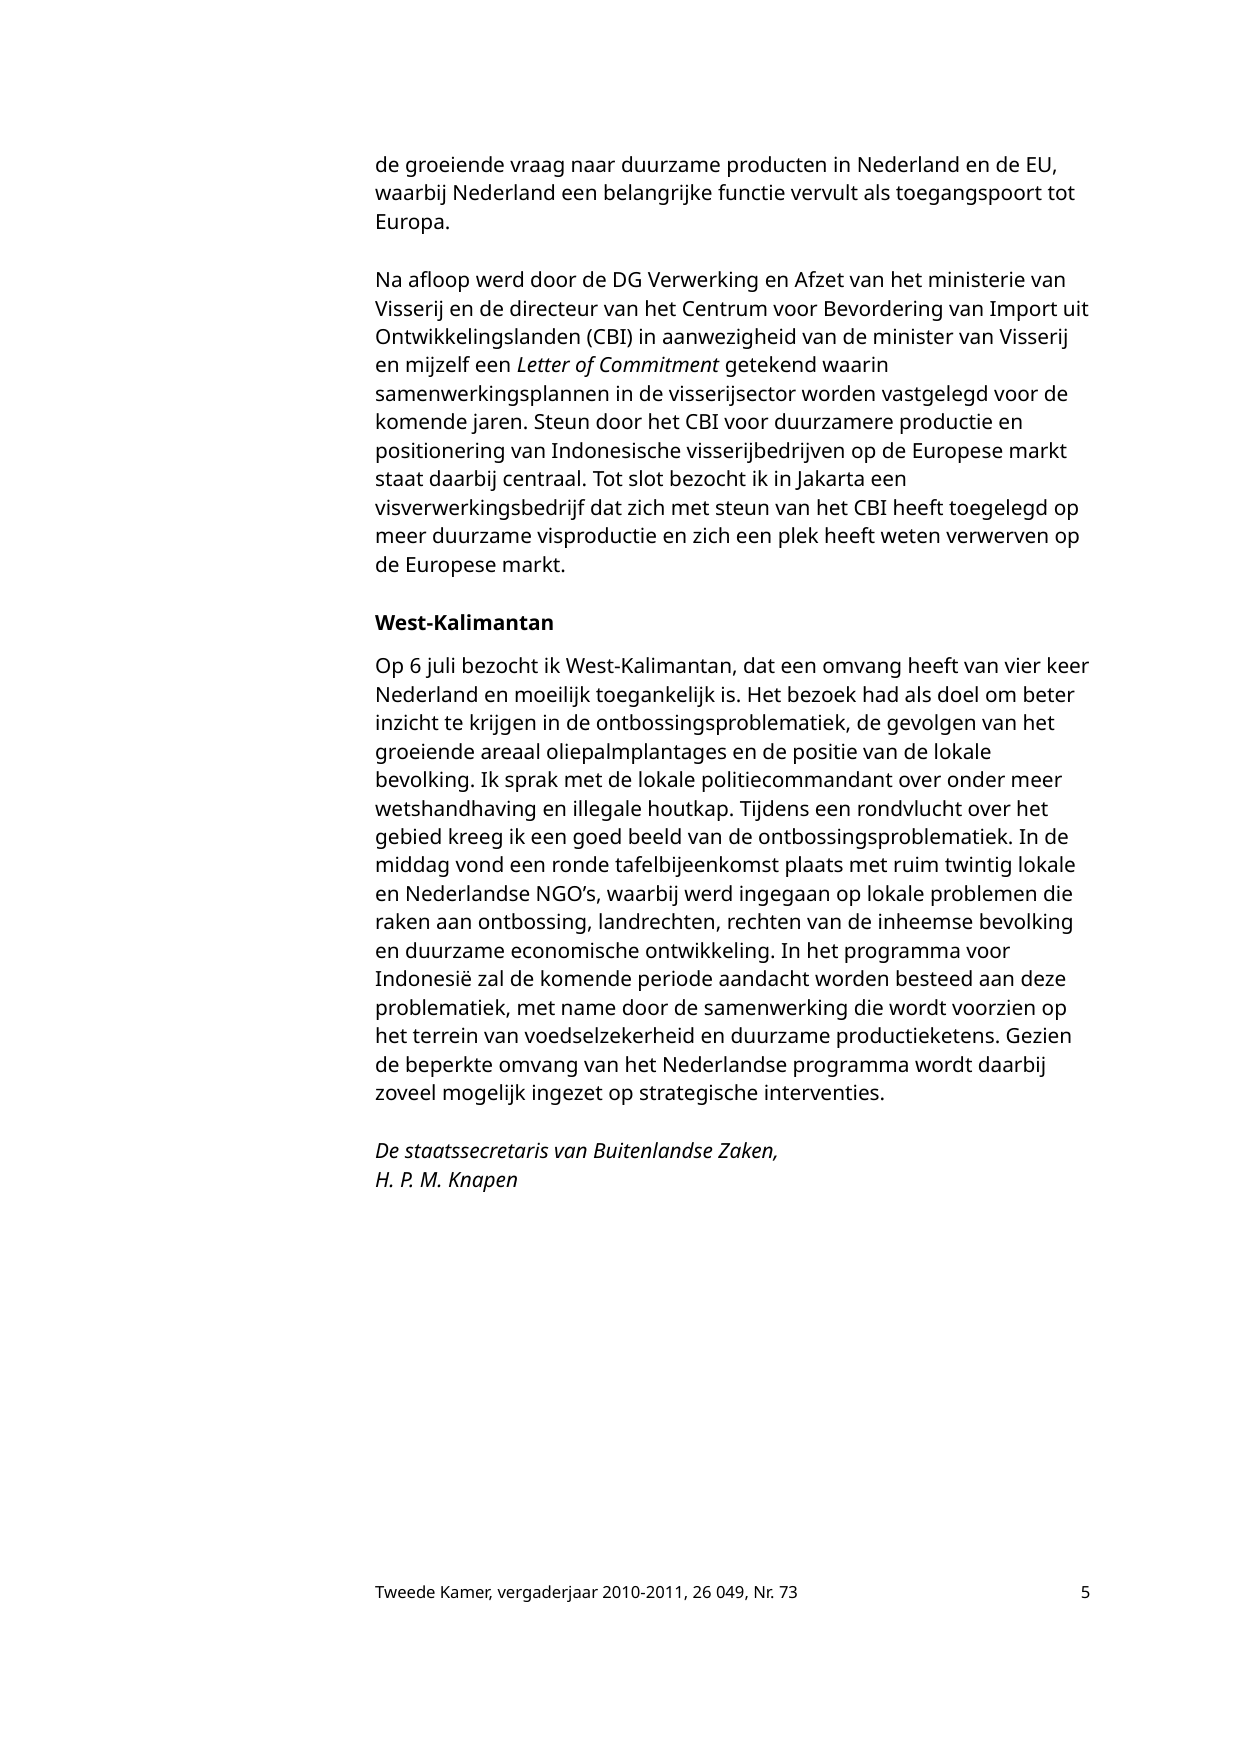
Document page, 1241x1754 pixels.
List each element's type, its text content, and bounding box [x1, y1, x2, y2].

text H. P. M. Knapen [375, 1165, 1090, 1193]
text Op 6 juli bezocht ik West-Kalimantan, dat een omvang heeft van vier keer Nederland en moeilijk toegankelijk is. Het bezoek had als doel om beter inzicht te krijgen in de ontbossingsproblematiek, de gevolgen van het groeiende areaal oliepalmplantages en de positie van de lokale bevolking. Ik sprak met de lokale politiecommandant over onder meer wetshandhaving en illegale houtkap. Tijdens een rondvlucht over het gebied kreeg ik een goed beeld van de ontbossingsproblematiek. In de middag vond een ronde tafelbijeenkomst plaats met ruim twintig lokale en Nederlandse NGO’s, waarbij werd ingegaan op lokale problemen die raken aan ontbossing, landrechten, rechten van de inheemse bevolking en duurzame economische ontwikkeling. In het programma voor Indonesië zal de komende periode aandacht worden besteed aan deze problematiek, met name door de samenwerking die wordt voorzien op het terrein van voedselzekerheid en duurzame productieketens. Gezien de beperkte omvang van het Nederlandse programma wordt daarbij zoveel mogelijk ingezet op strategische interventies. [375, 652, 1090, 1107]
text Na afloop werd door de DG Verwerking en Afzet van het ministerie van Visserij en de directeur van het Centrum voor Bevordering van Import uit Ontwikkelingslanden (CBI) in aanwezigheid van de minister van Visserij en mijzelf een Letter of Commitment getekend waarin samenwerkingsplannen in de visserijsector worden vastgelegd voor de komende jaren. Steun door het CBI voor duurzamere productie en positionering van Indonesische visserijbedrijven op de Europese markt staat daarbij centraal. Tot slot bezocht ik in Jakarta een visverwerkingsbedrijf dat zich met steun van het CBI heeft toegelegd op meer duurzame visproductie en zich een plek heeft weten verwerven op de Europese markt. [375, 265, 1090, 578]
text De staatssecretaris van Buitenlandse Zaken, [375, 1137, 1090, 1165]
text de groeiende vraag naar duurzame producten in Nederland en de EU, waarbij Nederland een belangrijke functie vervult als toegangspoort tot Europa. [375, 150, 1090, 235]
text West-Kalimantan [375, 608, 1090, 637]
